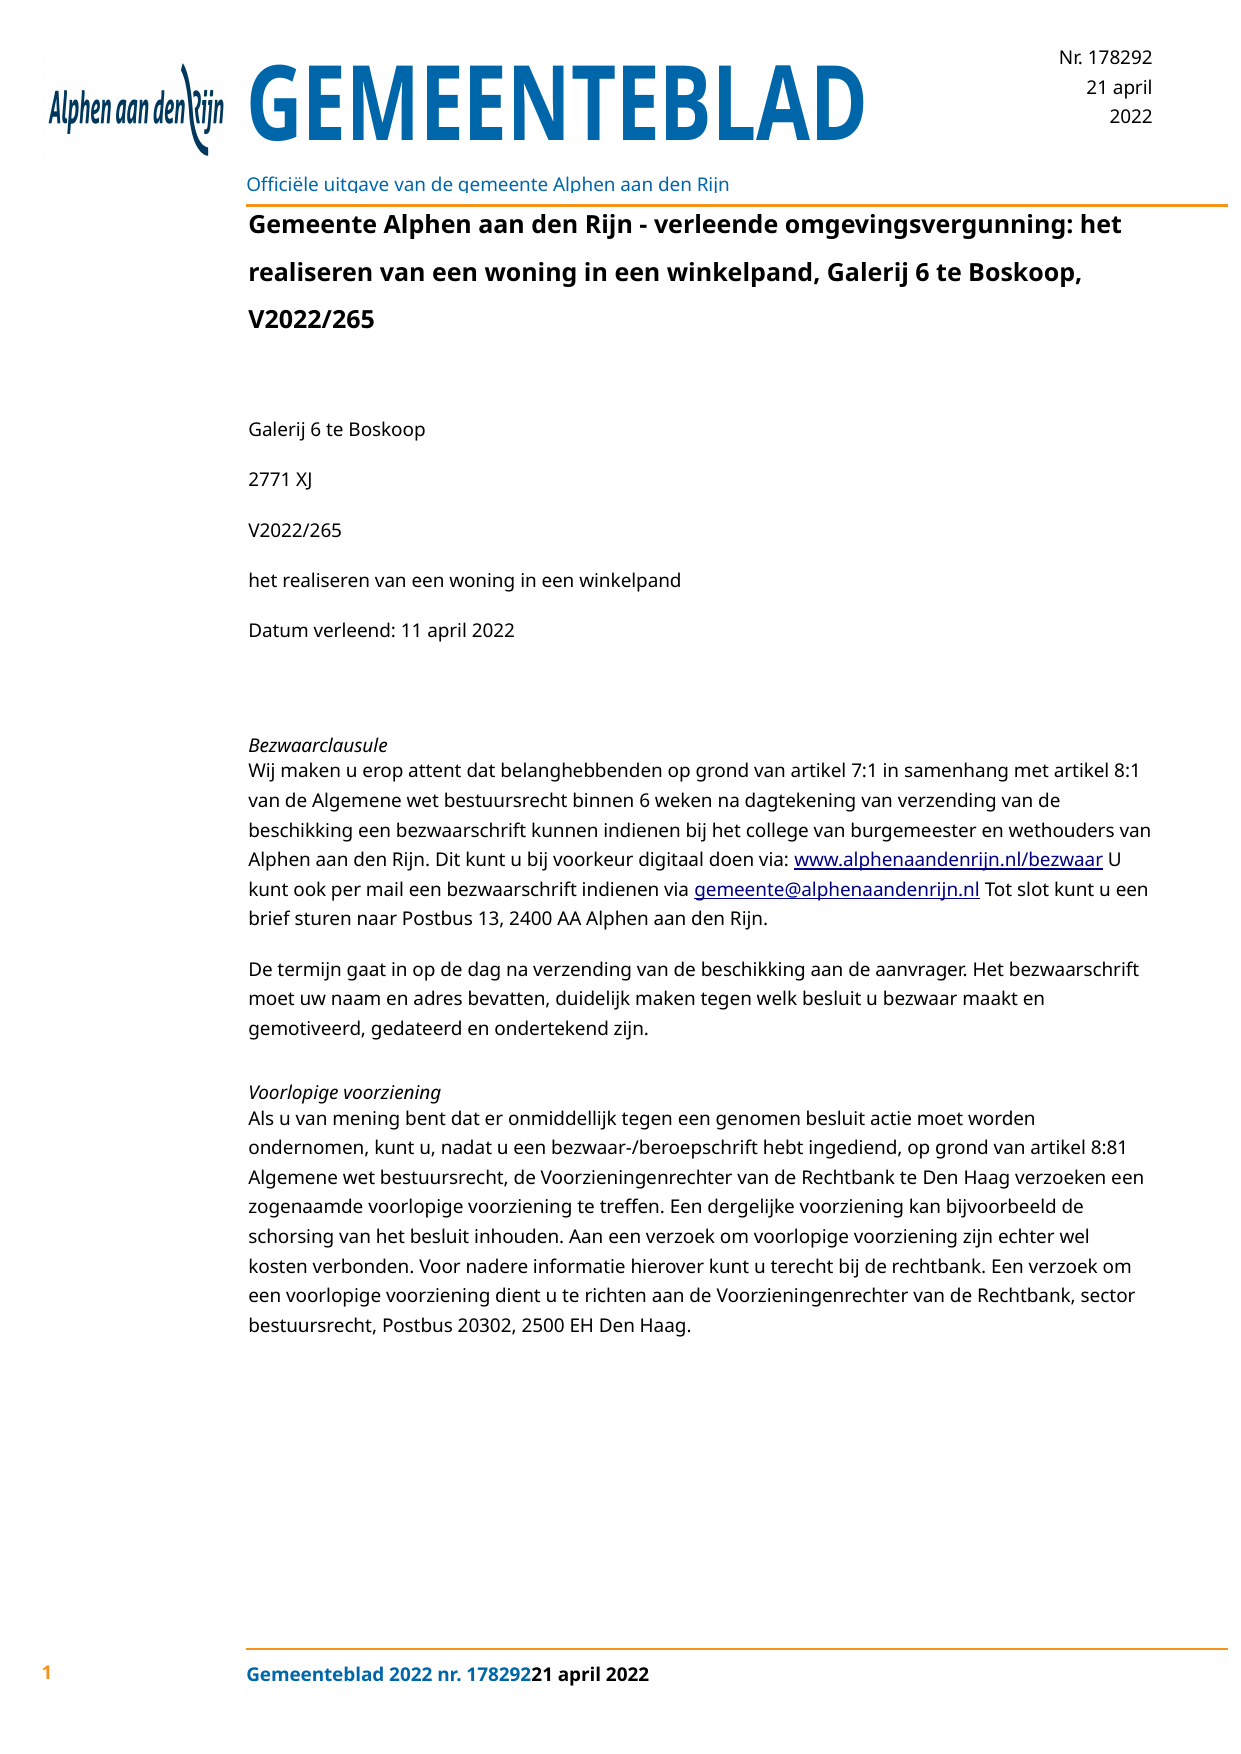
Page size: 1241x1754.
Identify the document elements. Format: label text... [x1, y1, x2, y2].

text De termijn gaat in op de dag na verzending van de beschikking aan de aanvrager. Het bezwaarschrift moet uw naam en adres bevatten, duidelijk maken tegen welk besluit u bezwaar maakt en gemotiveerd, gedateerd en ondertekend zijn. [248, 956, 1152, 1041]
text Bezwaarclausule [248, 732, 1152, 758]
text Datum verleend: 11 april 2022 [248, 618, 1152, 643]
text het realiseren van een woning in een winkelpand [248, 567, 1152, 593]
text Als u van mening bent dat er onmiddellijk tegen een genomen besluit actie moet worden ondernomen, kunt u, nadat u een bezwaar-/beroepschrift hebt ingediend, op grond van artikel 8:81 Algemene wet bestuursrecht, de Voorzieningenrechter van de Rechtbank te Den Haag verzoeken een zogenaamde voorlopige voorziening te treffen. Een dergelijke voorziening kan bijvoorbeeld de schorsing van het besluit inhouden. Aan een verzoek om voorlopige voorziening zijn echter wel kosten verbonden. Voor nadere informatie hierover kunt u terecht bij de rechtbank. Een verzoek om een voorlopige voorziening dient u te richten aan de Voorzieningenrechter van de Rechtbank, sector bestuursrecht, Postbus 20302, 2500 EH Den Haag. [248, 1105, 1152, 1338]
text Wij maken u erop attent dat belanghebbenden op grond van artikel 7:1 in samenhang met artikel 8:1 van de Algemene wet bestuursrecht binnen 6 weken na dagtekening van verzending van de beschikking een bezwaarschrift kunnen indienen bij het college van burgemeester en wethouders van Alphen aan den Rijn. Dit kunt u bij voorkeur digitaal doen via: www.alphenaandenrijn.nl/bezwaar U kunt ook per mail een bezwaarschrift indienen via gemeente@alphenaandenrijn.nl Tot slot kunt u een brief sturen naar Postbus 13, 2400 AA Alphen aan den Rijn. [248, 758, 1152, 931]
text V2022/265 [248, 517, 1152, 542]
picture [41, 47, 231, 172]
text Galerij 6 te Boskoop [248, 416, 1152, 442]
text Gemeente Alphen aan den Rijn - verleende omgevingsvergunning: het realiseren van een woning in een winkelpand, Galerij 6 te Boskoop, V2022/265 [248, 207, 1152, 336]
text Voorlopige voorziening [248, 1079, 1152, 1105]
text 2771 XJ [248, 466, 1152, 492]
